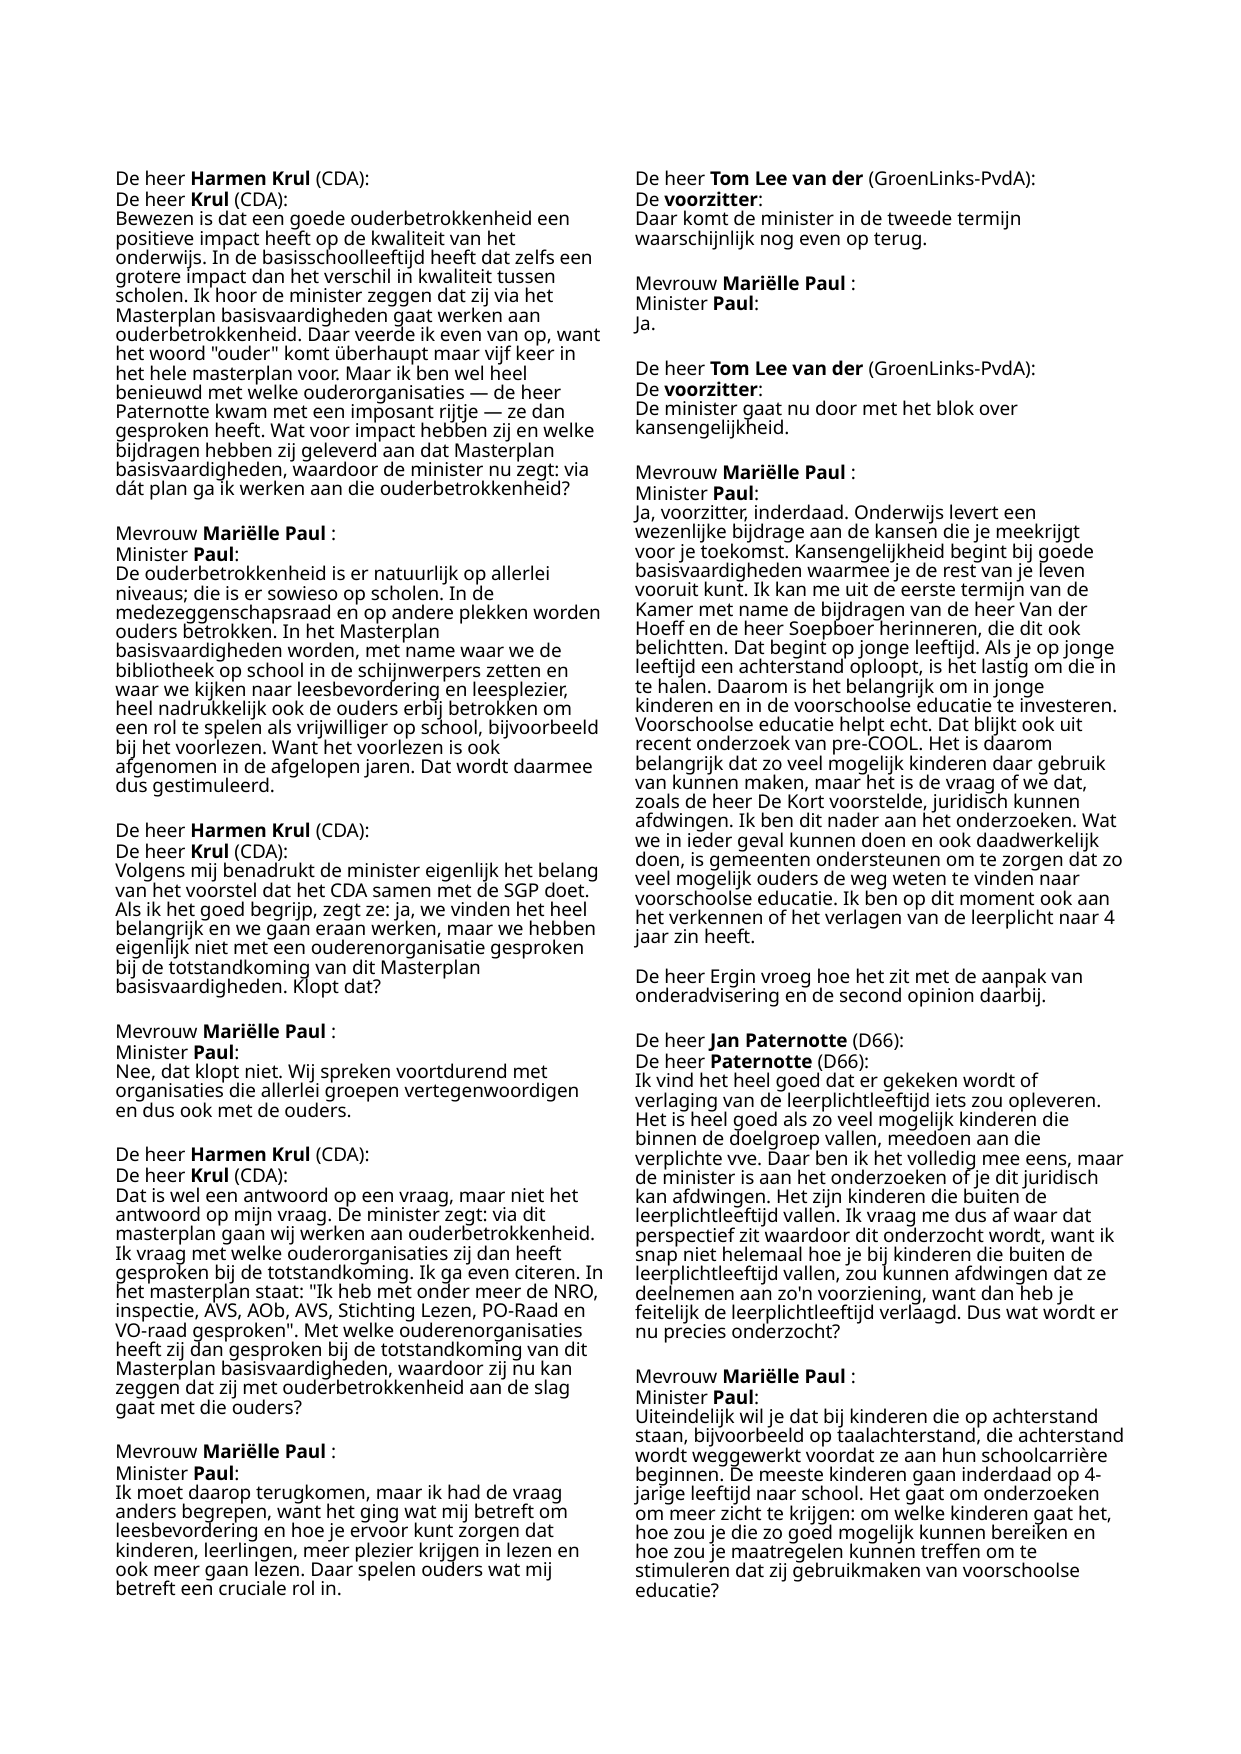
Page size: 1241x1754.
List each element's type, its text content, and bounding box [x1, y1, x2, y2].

text Dat is wel een antwoord op een vraag, maar niet het antwoord op mijn vraag. De minister zegt: via dit masterplan gaan wij werken aan ouderbetrokkenheid. Ik vraag met welke ouderorganisaties zij dan heeft gesproken bij de totstandkoming. Ik ga even citeren. In het masterplan staat: "Ik heb met onder meer de NRO, inspectie, AVS, AOb, AVS, Stichting Lezen, PO-Raad en VO-raad gesproken". Met welke ouderenorganisaties heeft zij dan gesproken bij de totstandkoming van dit Masterplan basisvaardigheden, waardoor zij nu kan zeggen dat zij met ouderbetrokkenheid aan de slag gaat met die ouders? [115, 1187, 605, 1418]
text De heer Krul (CDA): [115, 191, 605, 210]
text Daar komt de minister in de tweede termijn waarschijnlijk nog even op terug. [635, 210, 1125, 249]
text Minister Paul: [115, 1464, 605, 1484]
text Ik moet daarop terugkomen, maar ik had de vraag anders begrepen, want het ging wat mij betreft om leesbevordering en hoe je ervoor kunt zorgen dat kinderen, leerlingen, meer plezier krijgen in lezen en ook meer gaan lezen. Daar spelen ouders wat mij betreft een cruciale rol in. [115, 1484, 605, 1599]
text Volgens mij benadrukt de minister eigenlijk het belang van het voorstel dat het CDA samen met de SGP doet. Als ik het goed begrijp, zegt ze: ja, we vinden het heel belangrijk en we gaan eraan werken, maar we hebben eigenlijk niet met een ouderenorganisatie gesproken bij de totstandkoming van dit Masterplan basisvaardigheden. Klopt dat? [115, 862, 605, 997]
text De heer Harmen Krul (CDA): [115, 165, 605, 191]
text Minister Paul: [635, 1389, 1125, 1408]
text Bewezen is dat een goede ouderbetrokkenheid een positieve impact heeft op de kwaliteit van het onderwijs. In de basisschoolleeftijd heeft dat zelfs een grotere impact dan het verschil in kwaliteit tussen scholen. Ik hoor de minister zeggen dat zij via het Masterplan basisvaardigheden gaat werken aan ouderbetrokkenheid. Daar veerde ik even van op, want het woord "ouder" komt überhaupt maar vijf keer in het hele masterplan voor. Maar ik ben wel heel benieuwd met welke ouderorganisaties — de heer Paternotte kwam met een imposant rijtje — ze dan gesproken heeft. Wat voor impact hebben zij en welke bijdragen hebben zij geleverd aan dat Masterplan basisvaardigheden, waardoor de minister nu zegt: via dát plan ga ik werken aan die ouderbetrokkenheid? [115, 210, 605, 499]
text De heer Krul (CDA): [115, 843, 605, 862]
text De heer Ergin vroeg hoe het zit met de aanpak van onderadvisering en de second opinion daarbij. [635, 968, 1125, 1007]
text De minister gaat nu door met het blok over kansengelijkheid. [635, 400, 1125, 438]
text Nee, dat klopt niet. Wij spreken voortdurend met organisaties die allerlei groepen vertegenwoordigen en dus ook met de ouders. [115, 1063, 605, 1121]
text Ja, voorzitter, inderdaad. Onderwijs levert een wezenlijke bijdrage aan de kansen die je meekrijgt voor je toekomst. Kansengelijkheid begint bij goede basisvaardigheden waarmee je de rest van je leven vooruit kunt. Ik kan me uit de eerste termijn van de Kamer met name de bijdragen van de heer Van der Hoeff en de heer Soepboer herinneren, die dit ook belichtten. Dat begint op jonge leeftijd. Als je op jonge leeftijd een achterstand oploopt, is het lastig om die in te halen. Daarom is het belangrijk om in jonge kinderen en in de voorschoolse educatie te investeren. Voorschoolse educatie helpt echt. Dat blijkt ook uit recent onderzoek van pre-COOL. Het is daarom belangrijk dat zo veel mogelijk kinderen daar gebruik van kunnen maken, maar het is de vraag of we dat, zoals de heer De Kort voorstelde, juridisch kunnen afdwingen. Ik ben dit nader aan het onderzoeken. Wat we in ieder geval kunnen doen en ook daadwerkelijk doen, is gemeenten ondersteunen om te zorgen dat zo veel mogelijk ouders de weg weten te vinden naar voorschoolse educatie. Ik ben op dit moment ook aan het verkennen of het verlagen van de leerplicht naar 4 jaar zin heeft. [635, 504, 1125, 947]
text Ik vind het heel goed dat er gekeken wordt of verlaging van de leerplichtleeftijd iets zou opleveren. Het is heel goed als zo veel mogelijk kinderen die binnen de doelgroep vallen, meedoen aan die verplichte vve. Daar ben ik het volledig mee eens, maar de minister is aan het onderzoeken of je dit juridisch kan afdwingen. Het zijn kinderen die buiten de leerplichtleeftijd vallen. Ik vraag me dus af waar dat perspectief zit waardoor dit onderzocht wordt, want ik snap niet helemaal hoe je bij kinderen die buiten de leerplichtleeftijd vallen, zou kunnen afdwingen dat ze deelnemen aan zo'n voorziening, want dan heb je feitelijk de leerplichtleeftijd verlaagd. Dus wat wordt er nu precies onderzocht? [635, 1072, 1125, 1342]
text Mevrouw Mariëlle Paul : [635, 270, 1125, 295]
text Mevrouw Mariëlle Paul : [115, 1439, 605, 1464]
text De heer Harmen Krul (CDA): [115, 817, 605, 843]
text De heer Harmen Krul (CDA): [115, 1142, 605, 1167]
text Ja. [635, 315, 1125, 334]
text De heer Tom Lee van der (GroenLinks-PvdA): [635, 165, 1125, 191]
text De heer Tom Lee van der (GroenLinks-PvdA): [635, 355, 1125, 381]
text Minister Paul: [115, 546, 605, 565]
text Mevrouw Mariëlle Paul : [635, 459, 1125, 485]
text Minister Paul: [115, 1044, 605, 1063]
text De heer Jan Paternotte (D66): [635, 1027, 1125, 1053]
text De voorzitter: [635, 381, 1125, 400]
text De ouderbetrokkenheid is er natuurlijk op allerlei niveaus; die is er sowieso op scholen. In de medezeggenschapsraad en op andere plekken worden ouders betrokken. In het Masterplan basisvaardigheden worden, met name waar we de bibliotheek op school in de schijnwerpers zetten en waar we kijken naar leesbevordering en leesplezier, heel nadrukkelijk ook de ouders erbij betrokken om een rol te spelen als vrijwilliger op school, bijvoorbeeld bij het voorlezen. Want het voorlezen is ook afgenomen in de afgelopen jaren. Dat wordt daarmee dus gestimuleerd. [115, 565, 605, 796]
text Uiteindelijk wil je dat bij kinderen die op achterstand staan, bijvoorbeeld op taalachterstand, die achterstand wordt weggewerkt voordat ze aan hun schoolcarrière beginnen. De meeste kinderen gaan inderdaad op 4-jarige leeftijd naar school. Het gaat om onderzoeken om meer zicht te krijgen: om welke kinderen gaat het, hoe zou je die zo goed mogelijk kunnen bereiken en hoe zou je maatregelen kunnen treffen om te stimuleren dat zij gebruikmaken van voorschoolse educatie? [635, 1408, 1125, 1601]
text De voorzitter: [635, 191, 1125, 210]
text Minister Paul: [635, 485, 1125, 504]
text Mevrouw Mariëlle Paul : [635, 1363, 1125, 1389]
text Mevrouw Mariëlle Paul : [115, 1018, 605, 1044]
text De heer Paternotte (D66): [635, 1053, 1125, 1072]
text Minister Paul: [635, 295, 1125, 315]
text Mevrouw Mariëlle Paul : [115, 520, 605, 546]
text De heer Krul (CDA): [115, 1167, 605, 1187]
